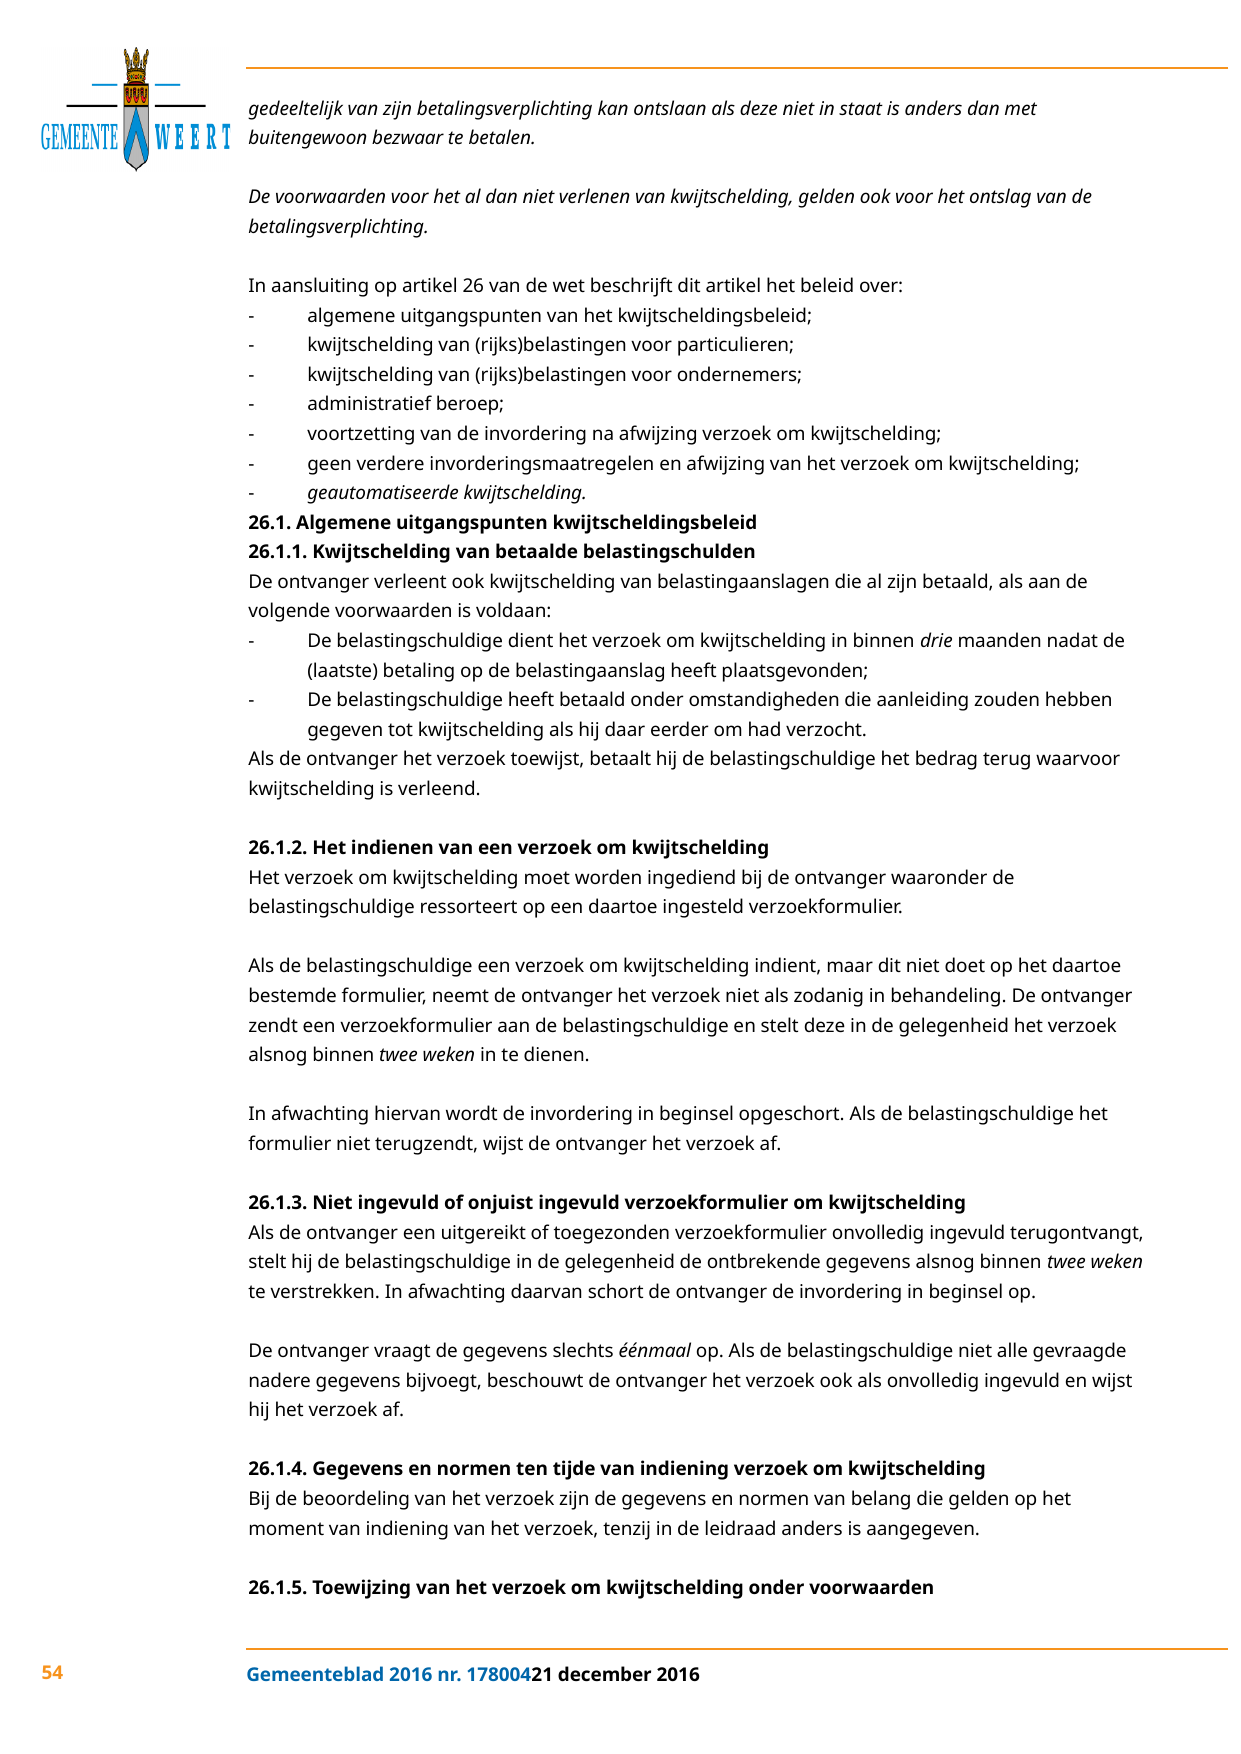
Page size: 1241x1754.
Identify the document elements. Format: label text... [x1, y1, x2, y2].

text Bij de beoordeling van het verzoek zijn de gegevens en normen van belang die gelden op het moment van indiening van het verzoek, tenzij in de leidraad anders is aangegeven. [248, 1485, 1152, 1541]
list administratief beroep; [248, 391, 1152, 416]
list geautomatiseerde kwijtschelding. [248, 479, 1152, 505]
text In aansluiting op artikel 26 van de wet beschrijft dit artikel het beleid over: [248, 272, 1152, 298]
text 26.1.4. Gegevens en normen ten tijde van indiening verzoek om kwijtschelding [248, 1456, 1152, 1481]
text 26.1.3. Niet ingevuld of onjuist ingevuld verzoekformulier om kwijtschelding [248, 1189, 1152, 1215]
text Als de ontvanger een uitgereikt of toegezonden verzoekformulier onvolledig ingevuld terugontvangt, stelt hij de belastingschuldige in de gelegenheid de ontbrekende gegevens alsnog binnen twee weken te verstrekken. In afwachting daarvan schort de ontvanger de invordering in beginsel op. [248, 1219, 1152, 1304]
text Als de belastingschuldige een verzoek om kwijtschelding indient, maar dit niet doet op het daartoe bestemde formulier, neemt de ontvanger het verzoek niet als zodanig in behandeling. De ontvanger zendt een verzoekformulier aan de belastingschuldige en stelt deze in de gelegenheid het verzoek alsnog binnen twee weken in te dienen. [248, 953, 1152, 1067]
list geen verdere invorderingsmaatregelen en afwijzing van het verzoek om kwijtschelding; [248, 450, 1152, 476]
text Als de ontvanger het verzoek toewijst, betaalt hij de belastingschuldige het bedrag terug waarvoor kwijtschelding is verleend. [248, 746, 1152, 801]
text De ontvanger verleent ook kwijtschelding van belastingaanslagen die al zijn betaald, als aan de volgende voorwaarden is voldaan: [248, 568, 1152, 623]
text Het verzoek om kwijtschelding moet worden ingediend bij de ontvanger waaronder de belastingschuldige ressorteert op een daartoe ingesteld verzoekformulier. [248, 864, 1152, 919]
text De voorwaarden voor het al dan niet verlenen van kwijtschelding, gelden ook voor het ontslag van de betalingsverplichting. [248, 183, 1152, 239]
text gedeeltelijk van zijn betalingsverplichting kan ontslaan als deze niet in staat is anders dan met buitengewoon bezwaar te betalen. [248, 95, 1152, 150]
list kwijtschelding van (rijks)belastingen voor ondernemers; [248, 361, 1152, 387]
picture [41, 47, 231, 172]
list De belastingschuldige heeft betaald onder omstandigheden die aanleiding zouden hebben gegeven tot kwijtschelding als hij daar eerder om had verzocht. [248, 686, 1152, 742]
text De ontvanger vraagt de gegevens slechts éénmaal op. Als de belastingschuldige niet alle gevraagde nadere gegevens bijvoegt, beschouwt de ontvanger het verzoek ook als onvolledig ingevuld en wijst hij het verzoek af. [248, 1337, 1152, 1422]
list algemene uitgangspunten van het kwijtscheldingsbeleid; [248, 302, 1152, 328]
text 26.1.2. Het indienen van een verzoek om kwijtschelding [248, 834, 1152, 860]
list kwijtschelding van (rijks)belastingen voor particulieren; [248, 331, 1152, 357]
list De belastingschuldige dient het verzoek om kwijtschelding in binnen drie maanden nadat de (laatste) betaling op de belastingaanslag heeft plaatsgevonden; [248, 627, 1152, 683]
text 26.1.1. Kwijtschelding van betaalde belastingschulden [248, 538, 1152, 564]
list voortzetting van de invordering na afwijzing verzoek om kwijtschelding; [248, 420, 1152, 446]
text 26.1.5. Toewijzing van het verzoek om kwijtschelding onder voorwaarden [248, 1574, 1152, 1600]
text In afwachting hiervan wordt de invordering in beginsel opgeschort. Als de belastingschuldige het formulier niet terugzendt, wijst de ontvanger het verzoek af. [248, 1101, 1152, 1156]
text 26.1. Algemene uitgangspunten kwijtscheldingsbeleid [248, 509, 1152, 535]
